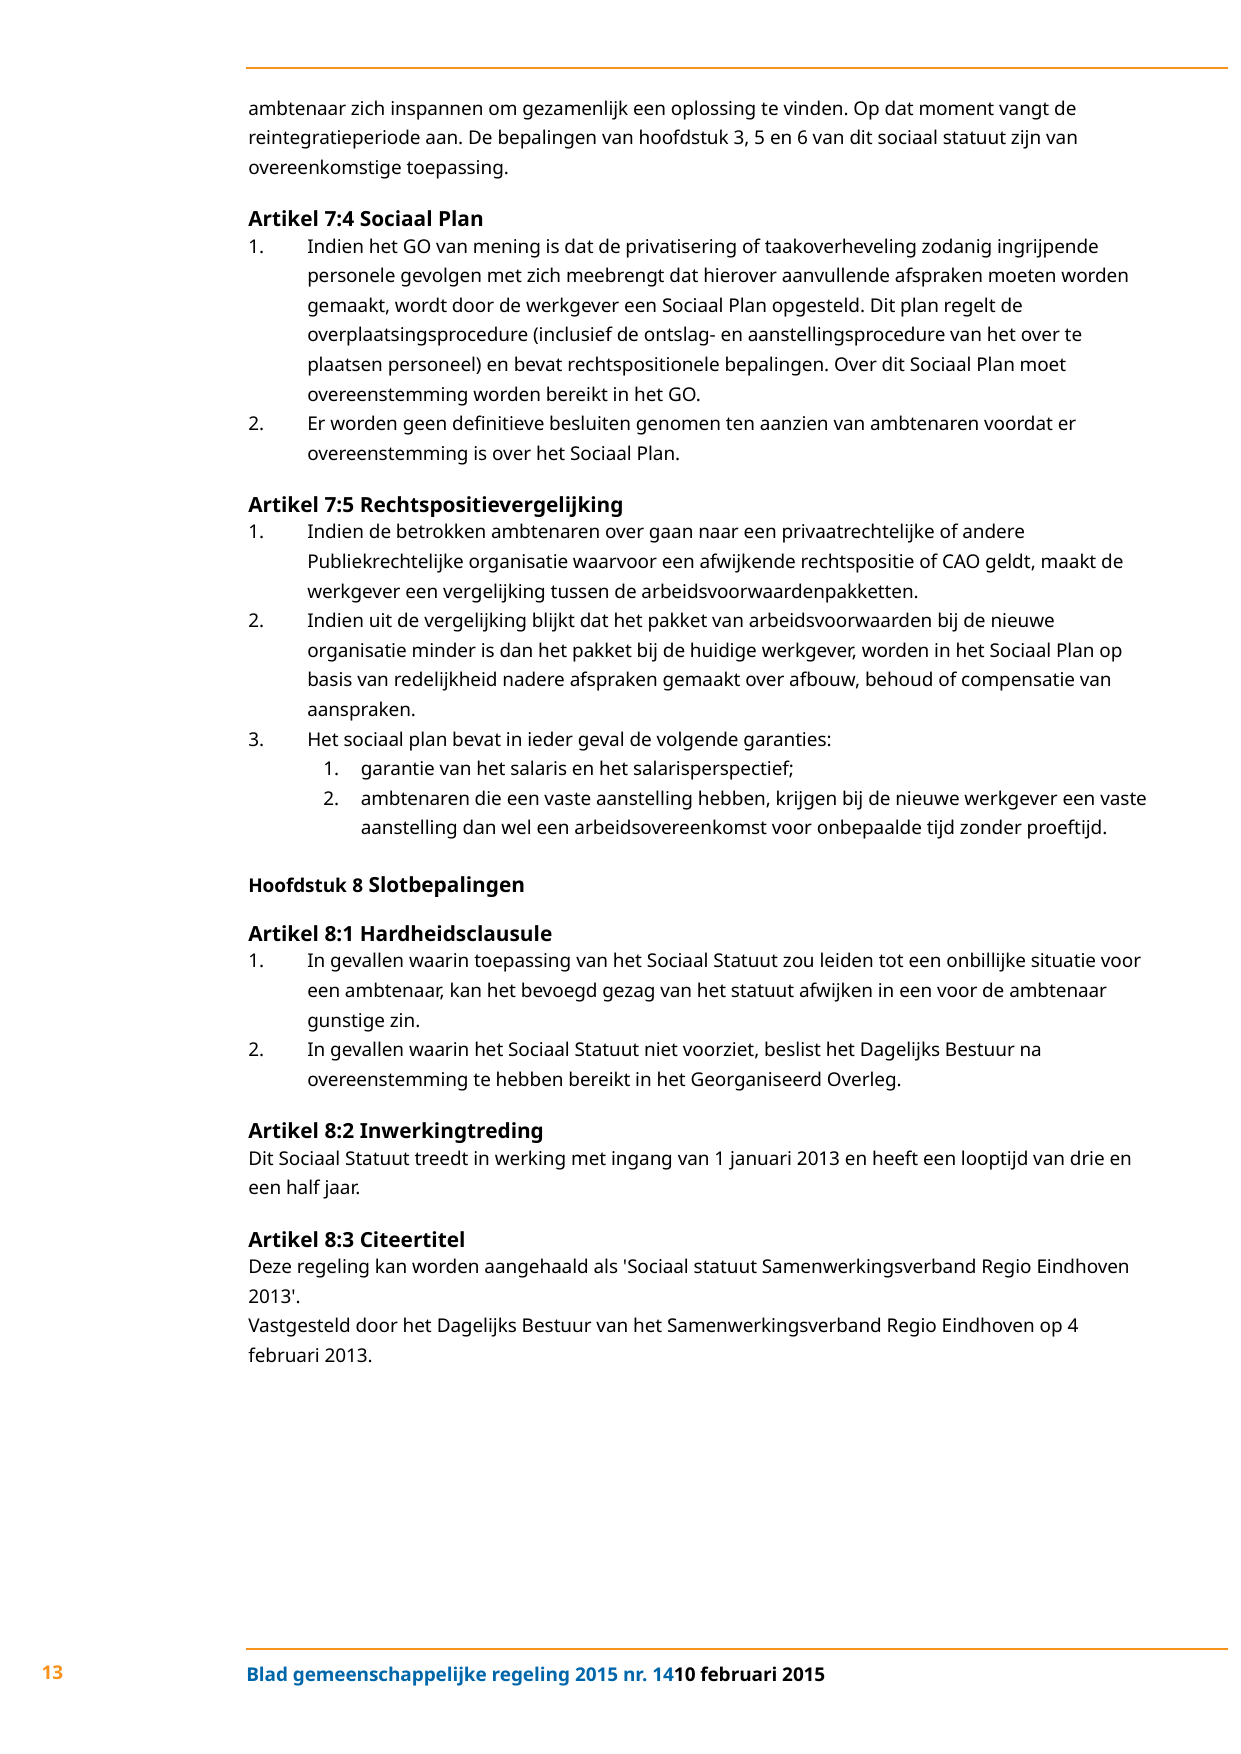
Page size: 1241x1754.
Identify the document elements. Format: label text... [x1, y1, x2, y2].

text Artikel 8:3 Citeertitel [248, 1225, 1152, 1253]
text Artikel 7:4 Sociaal Plan [248, 204, 1152, 233]
text Artikel 8:2 Inwerkingtreding [248, 1116, 1152, 1145]
list Er worden geen definitieve besluiten genomen ten aanzien van ambtenaren voordat er overeenstemming is over het Sociaal Plan. [248, 410, 1152, 466]
list Indien uit de vergelijking blijkt dat het pakket van arbeidsvoorwaarden bij de nieuwe organisatie minder is dan het pakket bij de huidige werkgever, worden in het Sociaal Plan op basis van redelijkheid nadere afspraken gemaakt over afbouw, behoud of compensatie van aanspraken. [248, 607, 1152, 722]
text Artikel 7:5 Rechtspositievergelijking [248, 490, 1152, 519]
text Dit Sociaal Statuut treedt in werking met ingang van 1 januari 2013 en heeft een looptijd van drie en een half jaar. [248, 1145, 1152, 1200]
text Artikel 8:1 Hardheidsclausule [248, 919, 1152, 948]
picture [41, 47, 231, 172]
list Indien het GO van mening is dat de privatisering of taakoverheveling zodanig ingrijpende personele gevolgen met zich meebrengt dat hierover aanvullende afspraken moeten worden gemaakt, wordt door de werkgever een Sociaal Plan opgesteld. Dit plan regelt de overplaatsingsprocedure (inclusief de ontslag- en aanstellingsprocedure van het over te plaatsen personeel) en bevat rechtspositionele bepalingen. Over dit Sociaal Plan moet overeenstemming worden bereikt in het GO. [248, 233, 1152, 406]
text ambtenaar zich inspannen om gezamenlijk een oplossing te vinden. Op dat moment vangt de reintegratieperiode aan. De bepalingen van hoofdstuk 3, 5 en 6 van dit sociaal statuut zijn van overeenkomstige toepassing. [248, 95, 1152, 180]
text Hoofdstuk 8 Slotbepalingen [248, 870, 1152, 898]
text Deze regeling kan worden aangehaald als 'Sociaal statuut Samenwerkingsverband Regio Eindhoven 2013'. [248, 1253, 1152, 1308]
list Het sociaal plan bevat in ieder geval de volgende garanties: [248, 726, 1152, 752]
list garantie van het salaris en het salarisperspectief; [323, 755, 1152, 781]
text Vastgesteld door het Dagelijks Bestuur van het Samenwerkingsverband Regio Eindhoven op 4 februari 2013. [248, 1312, 1152, 1368]
list In gevallen waarin toepassing van het Sociaal Statuut zou leiden tot een onbillijke situatie voor een ambtenaar, kan het bevoegd gezag van het statuut afwijken in een voor de ambtenaar gunstige zin. [248, 948, 1152, 1032]
list ambtenaren die een vaste aanstelling hebben, krijgen bij de nieuwe werkgever een vaste aanstelling dan wel een arbeidsovereenkomst voor onbepaalde tijd zonder proeftijd. [323, 785, 1152, 840]
list Indien de betrokken ambtenaren over gaan naar een privaatrechtelijke of andere Publiekrechtelijke organisatie waarvoor een afwijkende rechtspositie of CAO geldt, maakt de werkgever een vergelijking tussen de arbeidsvoorwaardenpakketten. [248, 519, 1152, 604]
list In gevallen waarin het Sociaal Statuut niet voorziet, beslist het Dagelijks Bestuur na overeenstemming te hebben bereikt in het Georganiseerd Overleg. [248, 1036, 1152, 1092]
